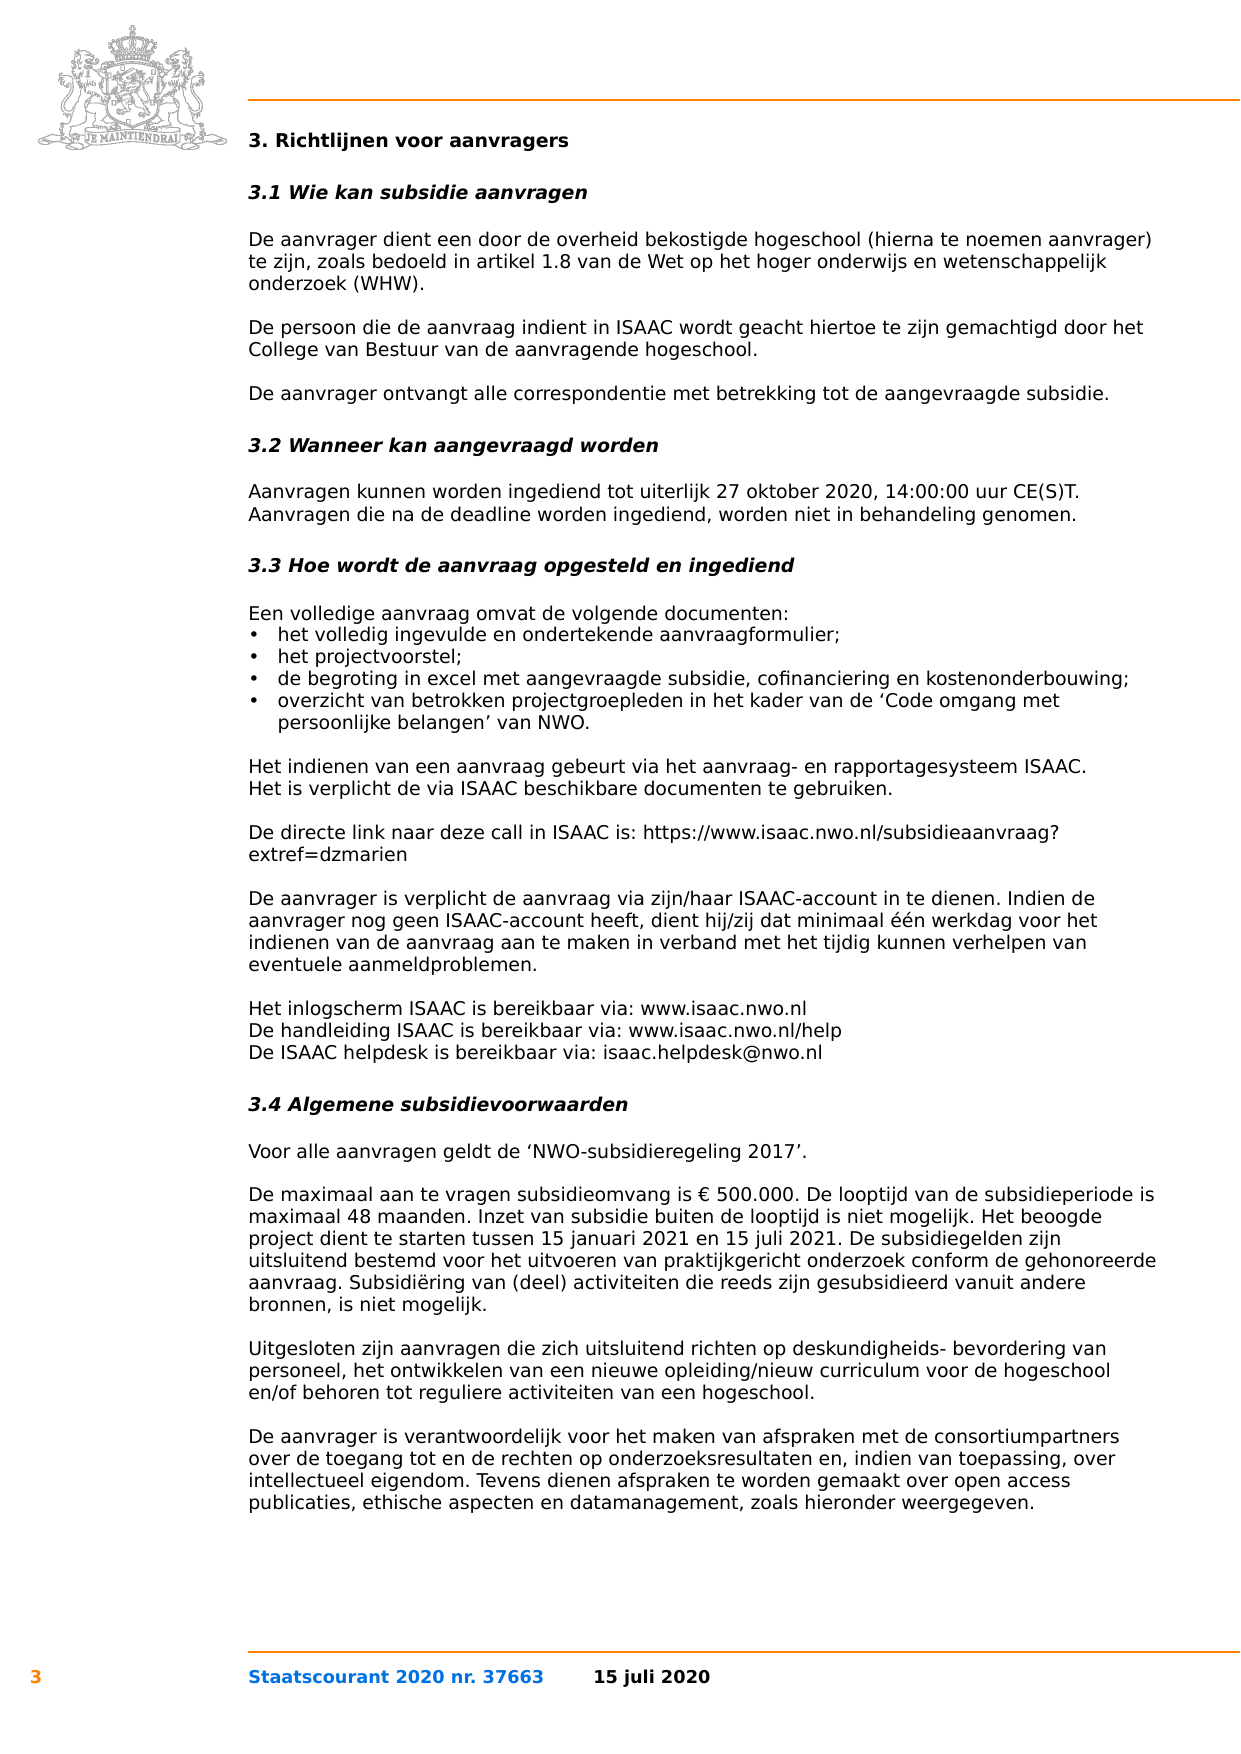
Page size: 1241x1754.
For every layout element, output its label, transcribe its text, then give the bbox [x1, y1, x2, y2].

text De aanvrager ontvangt alle correspondentie met betrekking tot de aangevraagde subsidie. [248, 382, 1163, 404]
text Aanvragen kunnen worden ingediend tot uiterlijk 27 oktober 2020, 14:00:00 uur CE(S)T. Aanvragen die na de deadline worden ingediend, worden niet in behandeling genomen. [248, 481, 1163, 525]
text De ISAAC helpdesk is bereikbaar via: isaac.helpdesk@nwo.nl [248, 1042, 1163, 1063]
text • het volledig ingevulde en ondertekende aanvraagformulier; [248, 624, 1163, 646]
subtitle 3.3 Hoe wordt de aanvraag opgesteld en ingediend [248, 555, 1163, 577]
text Het inlogscherm ISAAC is bereikbaar via: www.isaac.nwo.nl [248, 998, 1163, 1019]
text De aanvrager dient een door de overheid bekostigde hogeschool (hierna te noemen aanvrager) te zijn, zoals bedoeld in artikel 1.8 van de Wet op het hoger onderwijs en wetenschappelijk onderzoek (WHW). [248, 229, 1163, 295]
subtitle 3.1 Wie kan subsidie aanvragen [248, 182, 1163, 204]
text • overzicht van betrokken projectgroepleden in het kader van de ‘Code omgang met persoonlijke belangen’ van NWO. [248, 690, 1163, 734]
text Uitgesloten zijn aanvragen die zich uitsluitend richten op deskundigheids- bevordering van personeel, het ontwikkelen van een nieuwe opleiding/nieuw curriculum voor de hogeschool en/of behoren tot reguliere activiteiten van een hogeschool. [248, 1338, 1163, 1404]
subtitle 3.4 Algemene subsidievoorwaarden [248, 1093, 1163, 1116]
subtitle 3.2 Wanneer kan aangevraagd worden [248, 434, 1163, 456]
text • het projectvoorstel; [248, 646, 1163, 668]
text De aanvrager is verplicht de aanvraag via zijn/haar ISAAC-account in te dienen. Indien de aanvrager nog geen ISAAC-account heeft, dient hij/zij dat minimaal één werkdag voor het indienen van de aanvraag aan te maken in verband met het tijdig kunnen verhelpen van eventuele aanmeldproblemen. [248, 888, 1163, 976]
text Het indienen van een aanvraag gebeurt via het aanvraag- en rapportagesysteem ISAAC. [248, 756, 1163, 778]
subtitle 3. Richtlijnen voor aanvragers [248, 130, 1163, 152]
text De persoon die de aanvraag indient in ISAAC wordt geacht hiertoe te zijn gemachtigd door het College van Bestuur van de aanvragende hogeschool. [248, 317, 1163, 361]
text De aanvrager is verantwoordelijk voor het maken van afspraken met de consortiumpartners over de toegang tot en de rechten op onderzoeksresultaten en, indien van toepassing, over intellectueel eigendom. Tevens dienen afspraken te worden gemaakt over open access publicaties, ethische aspecten en datamanagement, zoals hieronder weergegeven. [248, 1426, 1163, 1514]
text Een volledige aanvraag omvat de volgende documenten: [248, 602, 1163, 624]
text Het is verplicht de via ISAAC beschikbare documenten te gebruiken. [248, 778, 1163, 800]
text De maximaal aan te vragen subsidieomvang is € 500.000. De looptijd van de subsidieperiode is maximaal 48 maanden. Inzet van subsidie buiten de looptijd is niet mogelijk. Het beoogde project dient te starten tussen 15 januari 2021 en 15 juli 2021. De subsidiegelden zijn uitsluitend bestemd voor het uitvoeren van praktijkgericht onderzoek conform de gehonoreerde aanvraag. Subsidiëring van (deel) activiteiten die reeds zijn gesubsidieerd vanuit andere bronnen, is niet mogelijk. [248, 1184, 1163, 1316]
picture [38, 25, 227, 150]
text Voor alle aanvragen geldt de ‘NWO-subsidieregeling 2017’. [248, 1141, 1163, 1162]
text De directe link naar deze call in ISAAC is: https://www.isaac.nwo.nl/subsidieaanvraag?extref=dzmarien [248, 822, 1163, 866]
text • de begroting in excel met aangevraagde subsidie, cofinanciering en kostenonderbouwing; [248, 668, 1163, 690]
text De handleiding ISAAC is bereikbaar via: www.isaac.nwo.nl/help [248, 1019, 1163, 1042]
